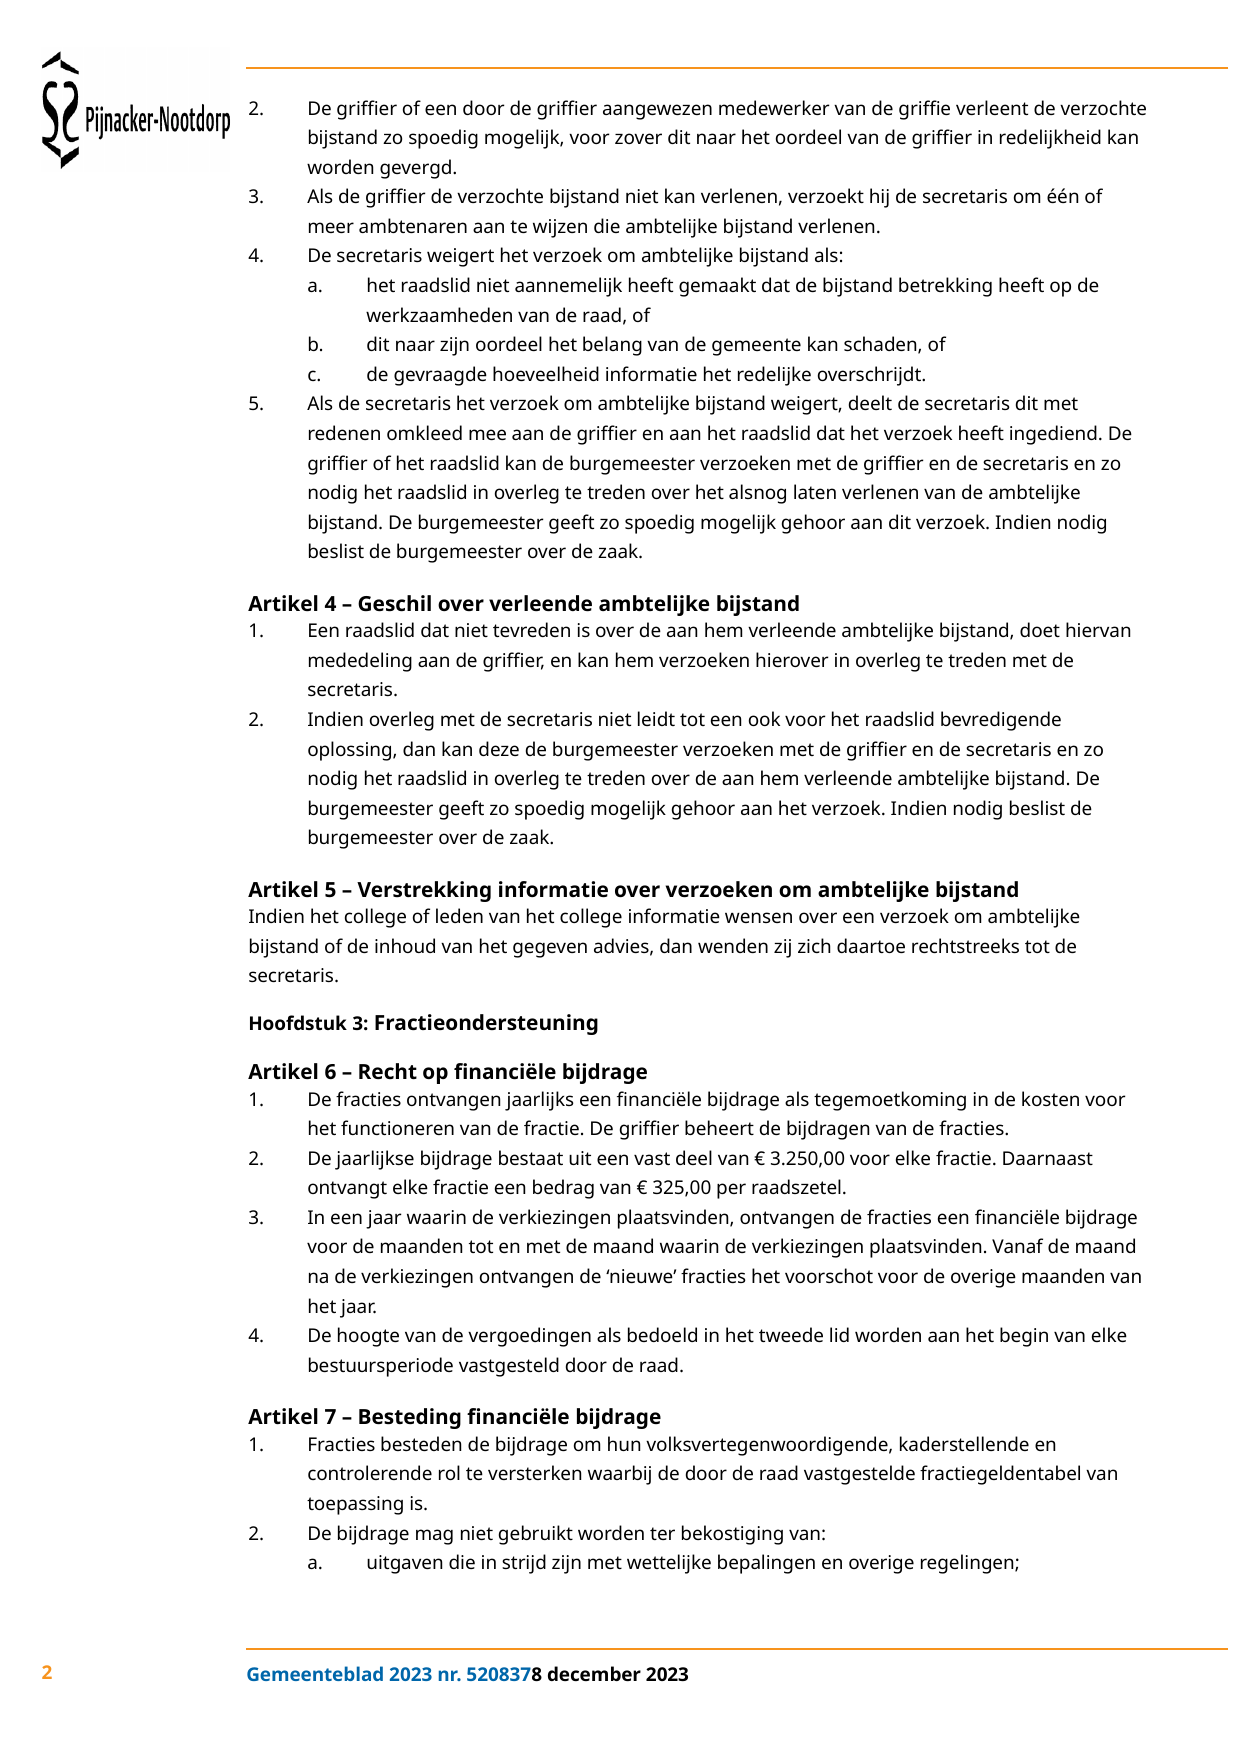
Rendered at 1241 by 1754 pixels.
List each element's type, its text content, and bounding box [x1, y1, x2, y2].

list Een raadslid dat niet tevreden is over de aan hem verleende ambtelijke bijstand, doet hiervan mededeling aan de griffier, en kan hem verzoeken hierover in overleg te treden met de secretaris. [248, 617, 1152, 702]
picture [41, 47, 231, 172]
list In een jaar waarin de verkiezingen plaatsvinden, ontvangen de fracties een financiële bijdrage voor de maanden tot en met de maand waarin de verkiezingen plaatsvinden. Vanaf de maand na de verkiezingen ontvangen de ‘nieuwe’ fracties het voorschot voor de overige maanden van het jaar. [248, 1204, 1152, 1319]
list dit naar zijn oordeel het belang van de gemeente kan schaden, of [307, 331, 1152, 357]
list Indien overleg met de secretaris niet leidt tot een ook voor het raadslid bevredigende oplossing, dan kan deze de burgemeester verzoeken met de griffier en de secretaris en zo nodig het raadslid in overleg te treden over de aan hem verleende ambtelijke bijstand. De burgemeester geeft zo spoedig mogelijk gehoor aan het verzoek. Indien nodig beslist de burgemeester over de zaak. [248, 706, 1152, 850]
list De secretaris weigert het verzoek om ambtelijke bijstand als: [248, 243, 1152, 268]
list De fracties ontvangen jaarlijks een financiële bijdrage als tegemoetkoming in de kosten voor het functioneren van de fractie. De griffier beheert de bijdragen van de fracties. [248, 1086, 1152, 1141]
list De bijdrage mag niet gebruikt worden ter bekostiging van: [248, 1520, 1152, 1545]
text Artikel 4 – Geschil over verleende ambtelijke bijstand [248, 589, 1152, 617]
text Indien het college of leden van het college informatie wensen over een verzoek om ambtelijke bijstand of de inhoud van het gegeven advies, dan wenden zij zich daartoe rechtstreeks tot de secretaris. [248, 903, 1152, 988]
list het raadslid niet aannemelijk heeft gemaakt dat de bijstand betrekking heeft op de werkzaamheden van de raad, of [307, 272, 1152, 328]
text Artikel 6 – Recht op financiële bijdrage [248, 1057, 1152, 1086]
list Als de griffier de verzochte bijstand niet kan verlenen, verzoekt hij de secretaris om één of meer ambtenaren aan te wijzen die ambtelijke bijstand verlenen. [248, 183, 1152, 239]
list Als de secretaris het verzoek om ambtelijke bijstand weigert, deelt de secretaris dit met redenen omkleed mee aan de griffier en aan het raadslid dat het verzoek heeft ingediend. De griffier of het raadslid kan de burgemeester verzoeken met de griffier en de secretaris en zo nodig het raadslid in overleg te treden over het alsnog laten verlenen van de ambtelijke bijstand. De burgemeester geeft zo spoedig mogelijk gehoor aan dit verzoek. Indien nodig beslist de burgemeester over de zaak. [248, 391, 1152, 564]
list Fracties besteden de bijdrage om hun volksvertegenwoordigende, kaderstellende en controlerende rol te versterken waarbij de door de raad vastgestelde fractiegeldentabel van toepassing is. [248, 1431, 1152, 1516]
text Artikel 7 – Besteding financiële bijdrage [248, 1402, 1152, 1431]
list de gevraagde hoeveelheid informatie het redelijke overschrijdt. [307, 361, 1152, 387]
text Hoofdstuk 3: Fractieondersteuning [248, 1008, 1152, 1037]
text Artikel 5 – Verstrekking informatie over verzoeken om ambtelijke bijstand [248, 875, 1152, 903]
list uitgaven die in strijd zijn met wettelijke bepalingen en overige regelingen; [307, 1549, 1152, 1575]
list De griffier of een door de griffier aangewezen medewerker van de griffie verleent de verzochte bijstand zo spoedig mogelijk, voor zover dit naar het oordeel van de griffier in redelijkheid kan worden gevergd. [248, 95, 1152, 180]
list De jaarlijkse bijdrage bestaat uit een vast deel van € 3.250,00 voor elke fractie. Daarnaast ontvangt elke fractie een bedrag van € 325,00 per raadszetel. [248, 1145, 1152, 1200]
list De hoogte van de vergoedingen als bedoeld in het tweede lid worden aan het begin van elke bestuursperiode vastgesteld door de raad. [248, 1322, 1152, 1378]
